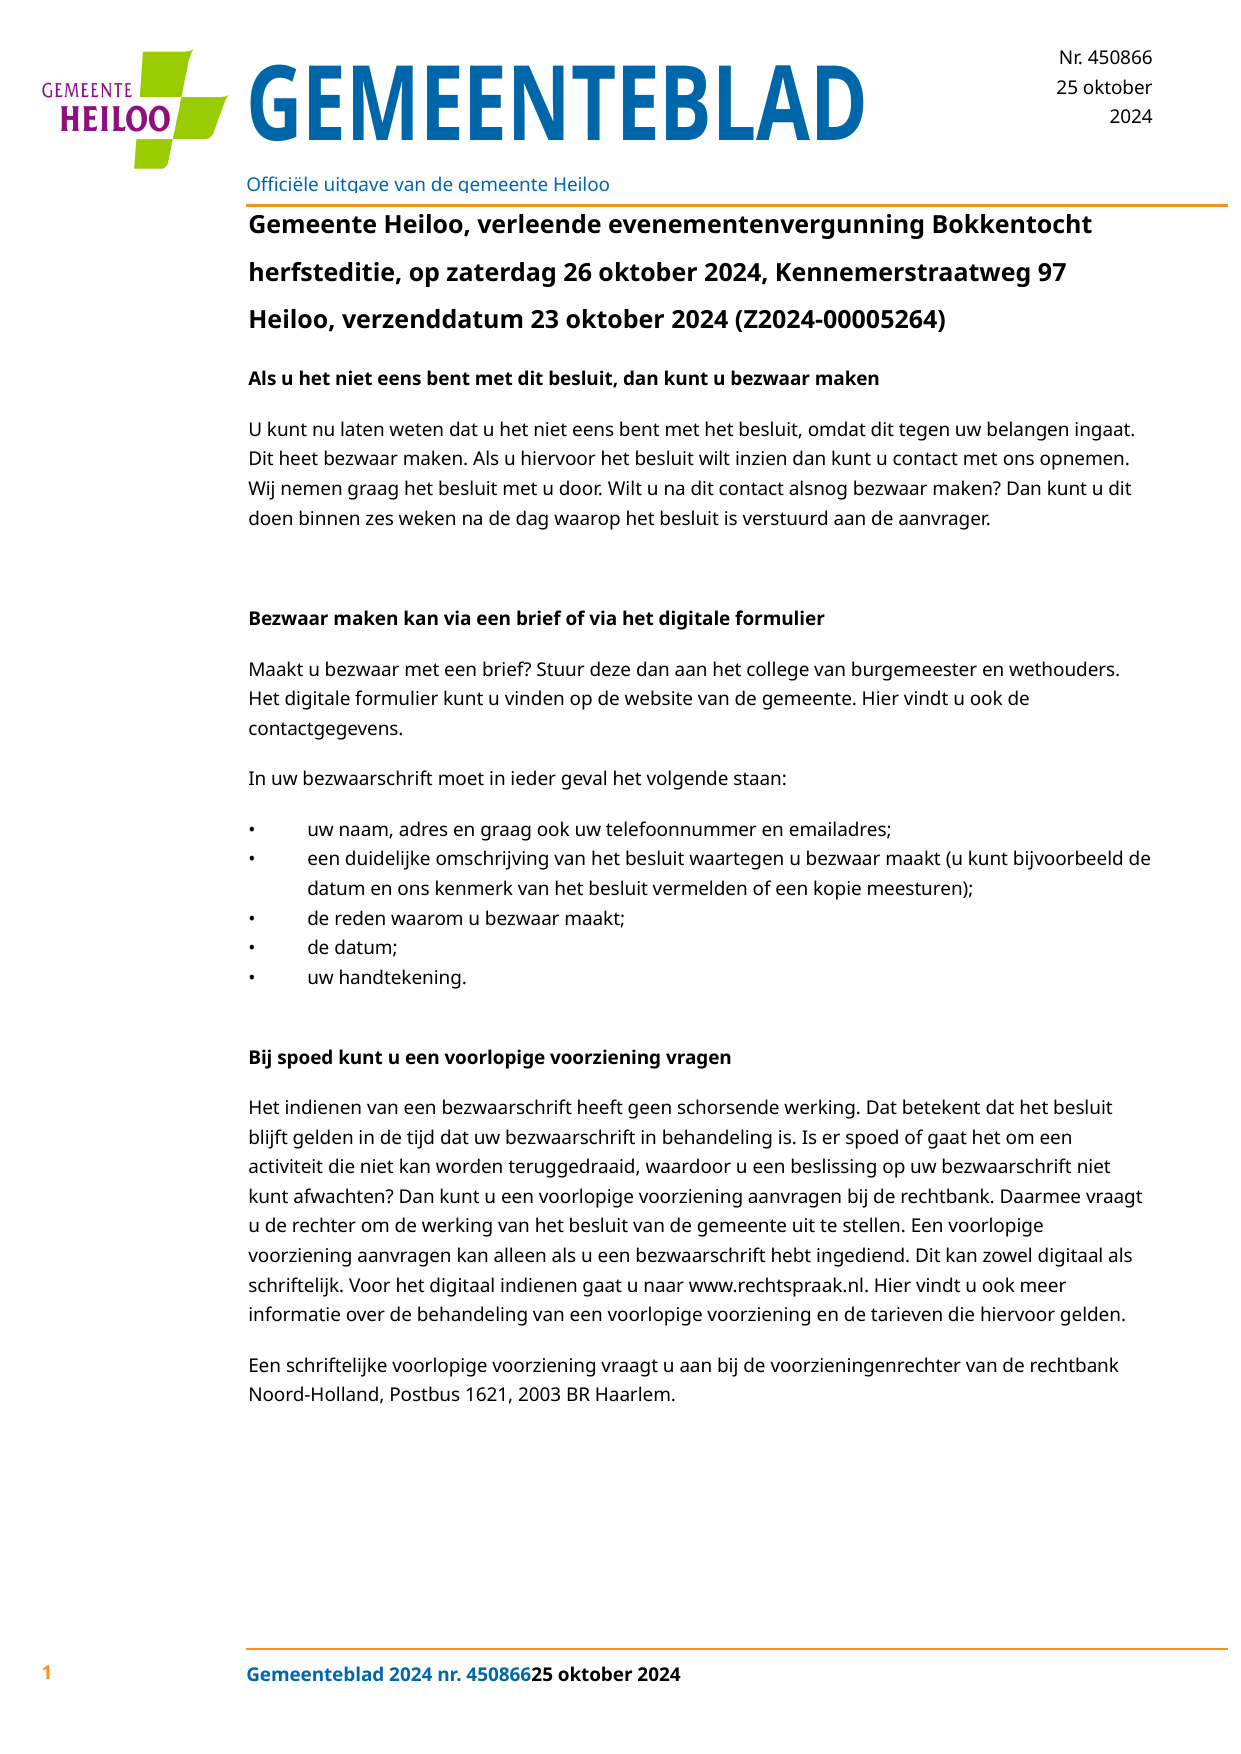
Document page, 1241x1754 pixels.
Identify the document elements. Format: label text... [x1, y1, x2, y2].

text In uw bezwaarschrift moet in ieder geval het volgende staan: [248, 766, 1152, 791]
picture [41, 47, 231, 172]
list de reden waarom u bezwaar maakt; [248, 905, 1152, 930]
list uw naam, adres en graag ook uw telefoonnummer en emailadres; [248, 816, 1152, 842]
text Een schriftelijke voorlopige voorziening vraagt u aan bij de voorzieningenrechter van de rechtbank Noord-Holland, Postbus 1621, 2003 BR Haarlem. [248, 1352, 1152, 1407]
list de datum; [248, 934, 1152, 960]
text Als u het niet eens bent met dit besluit, dan kunt u bezwaar maken [248, 366, 1152, 391]
text Gemeente Heiloo, verleende evenementenvergunning Bokkentocht herfsteditie, op zaterdag 26 oktober 2024, Kennemerstraatweg 97 Heiloo, verzenddatum 23 oktober 2024 (Z2024-00005264) [248, 207, 1152, 336]
text Het indienen van een bezwaarschrift heeft geen schorsende werking. Dat betekent dat het besluit blijft gelden in de tijd dat uw bezwaarschrift in behandeling is. Is er spoed of gaat het om een activiteit die niet kan worden teruggedraaid, waardoor u een beslissing op uw bezwaarschrift niet kunt afwachten? Dan kunt u een voorlopige voorziening aanvragen bij de rechtbank. Daarmee vraagt u de rechter om de werking van het besluit van de gemeente uit te stellen. Een voorlopige voorziening aanvragen kan alleen als u een bezwaarschrift hebt ingediend. Dit kan zowel digitaal als schriftelijk. Voor het digitaal indienen gaat u naar www.rechtspraak.nl. Hier vindt u ook meer informatie over de behandeling van een voorlopige voorziening en de tarieven die hiervoor gelden. [248, 1094, 1152, 1327]
list uw handtekening. [248, 964, 1152, 989]
text Bezwaar maken kan via een brief of via het digitale formulier [248, 606, 1152, 631]
text Bij spoed kunt u een voorlopige voorziening vragen [248, 1044, 1152, 1069]
text U kunt nu laten weten dat u het niet eens bent met het besluit, omdat dit tegen uw belangen ingaat. Dit heet bezwaar maken. Als u hiervoor het besluit wilt inzien dan kunt u contact met ons opnemen. Wij nemen graag het besluit met u door. Wilt u na dit contact alsnog bezwaar maken? Dan kunt u dit doen binnen zes weken na de dag waarop het besluit is verstuurd aan de aanvrager. [248, 416, 1152, 530]
text Maakt u bezwaar met een brief? Stuur deze dan aan het college van burgemeester en wethouders. Het digitale formulier kunt u vinden op de website van de gemeente. Hier vindt u ook de contactgegevens. [248, 656, 1152, 741]
list een duidelijke omschrijving van het besluit waartegen u bezwaar maakt (u kunt bijvoorbeeld de datum en ons kenmerk van het besluit vermelden of een kopie meesturen); [248, 846, 1152, 901]
